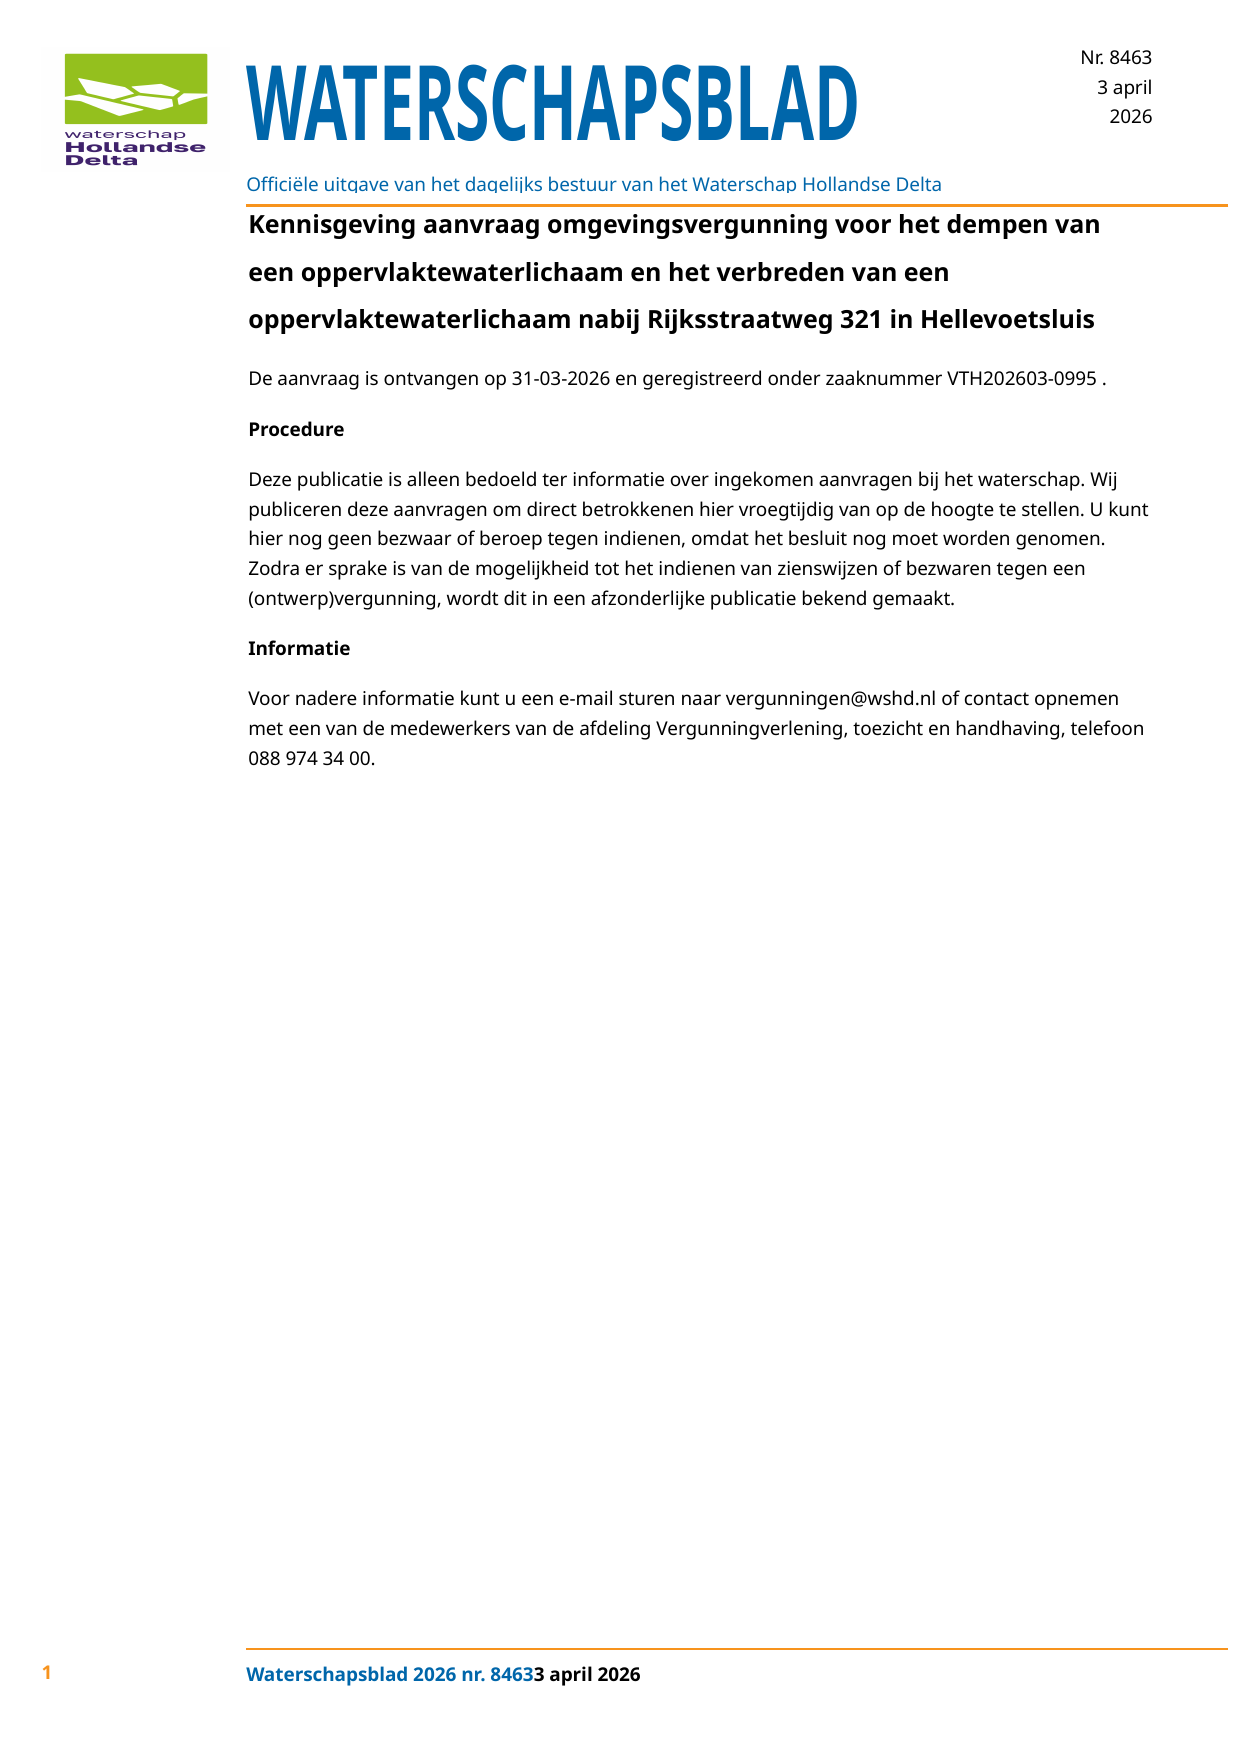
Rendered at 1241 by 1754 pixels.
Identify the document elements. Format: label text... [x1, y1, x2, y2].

picture [41, 47, 231, 172]
text Deze publicatie is alleen bedoeld ter informatie over ingekomen aanvragen bij het waterschap. Wij publiceren deze aanvragen om direct betrokkenen hier vroegtijdig van op de hoogte te stellen. U kunt hier nog geen bezwaar of beroep tegen indienen, omdat het besluit nog moet worden genomen. Zodra er sprake is van de mogelijkheid tot het indienen van zienswijzen of bezwaren tegen een (ontwerp)vergunning, wordt dit in een afzonderlijke publicatie bekend gemaakt. [248, 466, 1152, 610]
text De aanvraag is ontvangen op 31-03-2026 en geregistreerd onder zaaknummer VTH202603-0995 . [248, 366, 1152, 391]
text Kennisgeving aanvraag omgevingsvergunning voor het dempen van een oppervlaktewaterlichaam en het verbreden van een oppervlaktewaterlichaam nabij Rijksstraatweg 321 in Hellevoetsluis [248, 207, 1152, 336]
text Procedure [248, 416, 1152, 442]
text Voor nadere informatie kunt u een e-mail sturen naar vergunningen@wshd.nl of contact opnemen met een van de medewerkers van de afdeling Vergunningverlening, toezicht en handhaving, telefoon 088 974 34 00. [248, 686, 1152, 770]
text Informatie [248, 635, 1152, 661]
